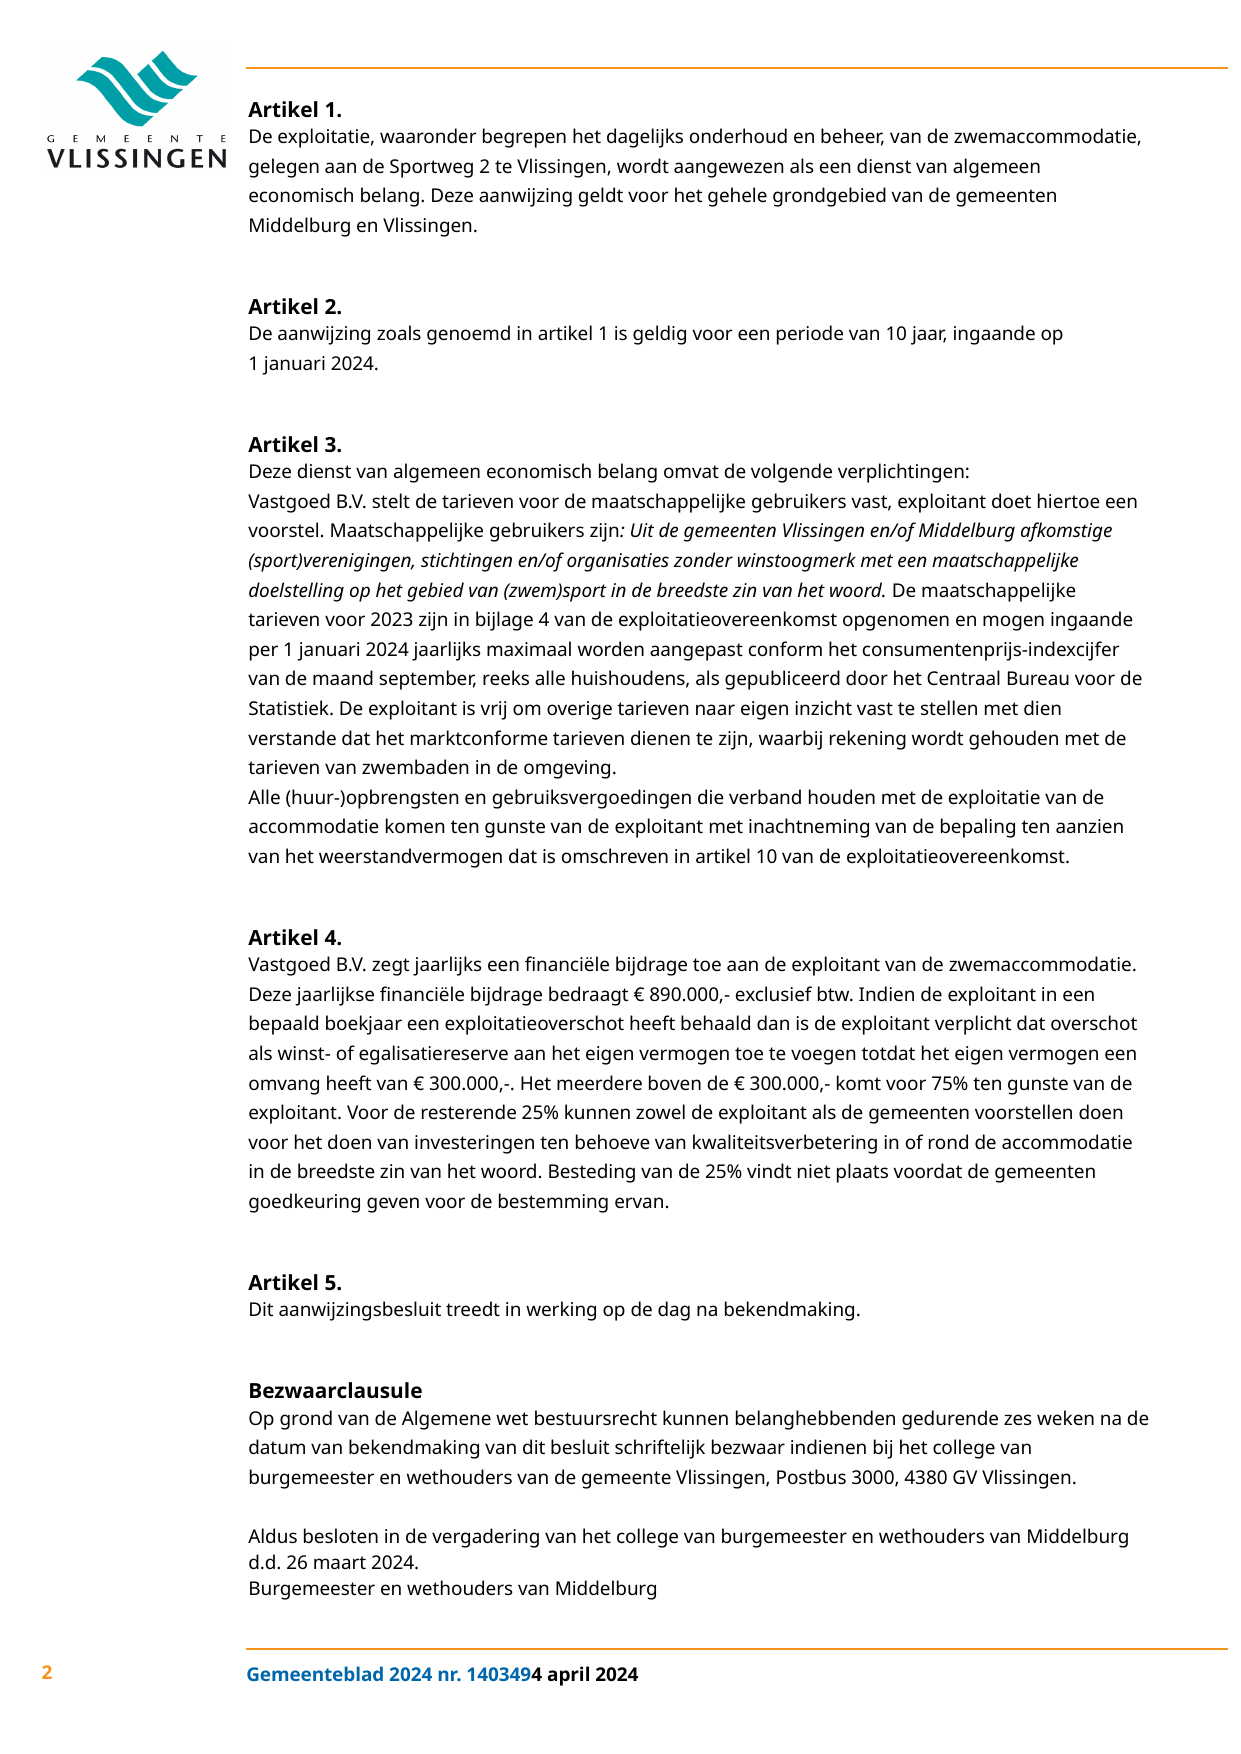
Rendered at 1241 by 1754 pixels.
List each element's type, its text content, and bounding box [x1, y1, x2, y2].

picture [41, 47, 231, 172]
text De exploitatie, waaronder begrepen het dagelijks onderhoud en beheer, van de zwemaccommodatie, gelegen aan de Sportweg 2 te Vlissingen, wordt aangewezen als een dienst van algemeen economisch belang. Deze aanwijzing geldt voor het gehele grondgebied van de gemeenten Middelburg en Vlissingen. [248, 123, 1152, 238]
text Vastgoed B.V. stelt de tarieven voor de maatschappelijke gebruikers vast, exploitant doet hiertoe een voorstel. Maatschappelijke gebruikers zijn: Uit de gemeenten Vlissingen en/of Middelburg afkomstige (sport)verenigingen, stichtingen en/of organisaties zonder winstoogmerk met een maatschappelijke doelstelling op het gebied van (zwem)sport in de breedste zin van het woord. De maatschappelijke tarieven voor 2023 zijn in bijlage 4 van de exploitatieovereenkomst opgenomen en mogen ingaande per 1 januari 2024 jaarlijks maximaal worden aangepast conform het consumentenprijs-indexcijfer van de maand september, reeks alle huishoudens, als gepubliceerd door het Centraal Bureau voor de Statistiek. De exploitant is vrij om overige tarieven naar eigen inzicht vast te stellen met dien verstande dat het marktconforme tarieven dienen te zijn, waarbij rekening wordt gehouden met de tarieven van zwembaden in de omgeving. [248, 488, 1152, 780]
text Alle (huur-)opbrengsten en gebruiksvergoedingen die verband houden met de exploitatie van de accommodatie komen ten gunste van de exploitant met inachtneming van de bepaling ten aanzien van het weerstandvermogen dat is omschreven in artikel 10 van de exploitatieovereenkomst. [248, 784, 1152, 869]
text Burgemeester en wethouders van Middelburg [248, 1575, 1152, 1601]
text Bezwaarclausule [248, 1377, 1152, 1405]
text Artikel 2. [248, 292, 1152, 320]
text Deze dienst van algemeen economisch belang omvat de volgende verplichtingen: [248, 458, 1152, 484]
text Artikel 1. [248, 95, 1152, 123]
text Artikel 3. [248, 430, 1152, 458]
text Artikel 4. [248, 923, 1152, 951]
text Aldus besloten in de vergadering van het college van burgemeester en wethouders van Middelburg d.d. 26 maart 2024. [248, 1523, 1152, 1575]
text De aanwijzing zoals genoemd in artikel 1 is geldig voor een periode van 10 jaar, ingaande op 1 januari 2024. [248, 320, 1152, 376]
text Vastgoed B.V. zegt jaarlijks een financiële bijdrage toe aan de exploitant van de zwemaccommodatie. Deze jaarlijkse financiële bijdrage bedraagt € 890.000,- exclusief btw. Indien de exploitant in een bepaald boekjaar een exploitatieoverschot heeft behaald dan is de exploitant verplicht dat overschot als winst- of egalisatiereserve aan het eigen vermogen toe te voegen totdat het eigen vermogen een omvang heeft van € 300.000,-. Het meerdere boven de € 300.000,- komt voor 75% ten gunste van de exploitant. Voor de resterende 25% kunnen zowel de exploitant als de gemeenten voorstellen doen voor het doen van investeringen ten behoeve van kwaliteitsverbetering in of rond de accommodatie in de breedste zin van het woord. Besteding van de 25% vindt niet plaats voordat de gemeenten goedkeuring geven voor de bestemming ervan. [248, 951, 1152, 1214]
text Dit aanwijzingsbesluit treedt in werking op de dag na bekendmaking. [248, 1297, 1152, 1322]
text Op grond van de Algemene wet bestuursrecht kunnen belanghebbenden gedurende zes weken na de datum van bekendmaking van dit besluit schriftelijk bezwaar indienen bij het college van burgemeester en wethouders van de gemeente Vlissingen, Postbus 3000, 4380 GV Vlissingen. [248, 1405, 1152, 1490]
text Artikel 5. [248, 1268, 1152, 1297]
